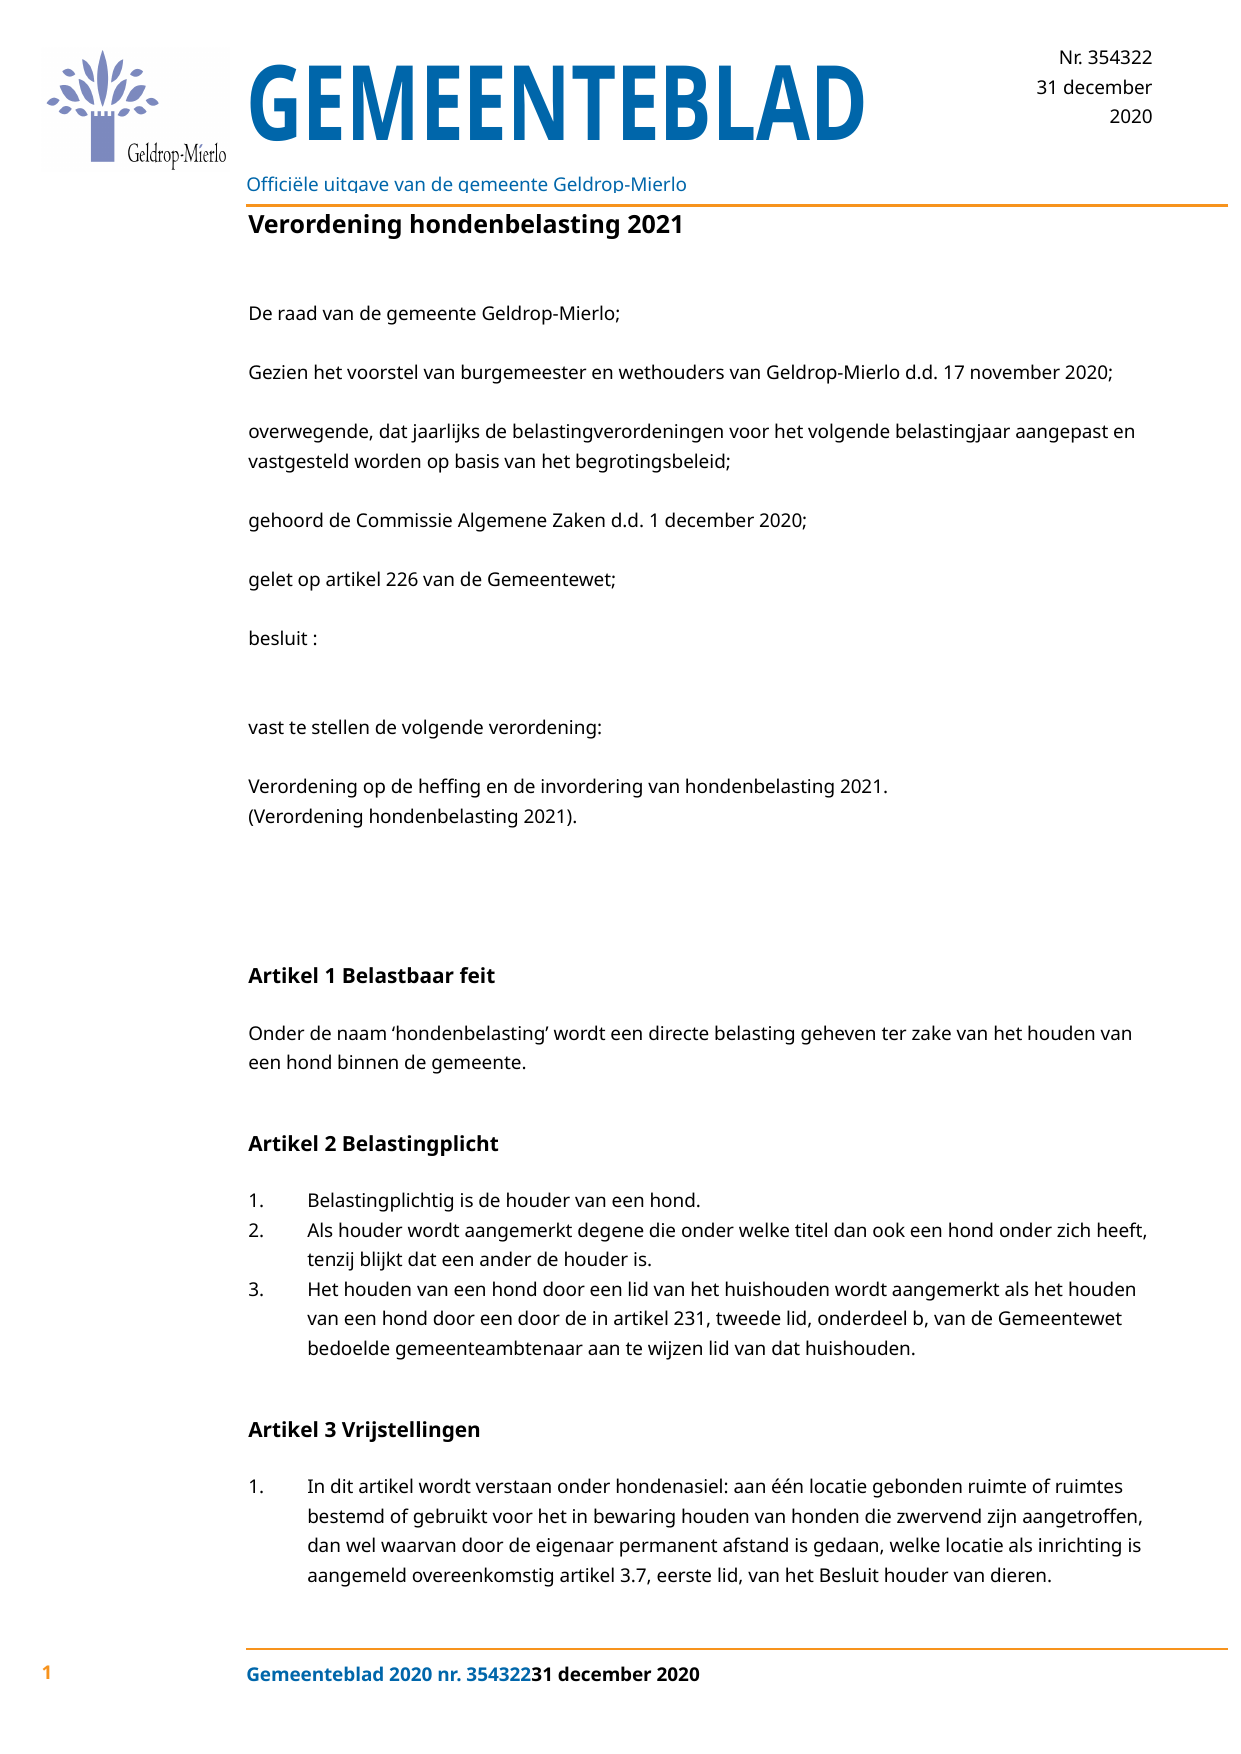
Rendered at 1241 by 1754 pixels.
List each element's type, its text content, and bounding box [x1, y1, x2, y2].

text besluit : [248, 625, 1152, 651]
text Artikel 1 Belastbaar feit [248, 962, 1152, 990]
text Gezien het voorstel van burgemeester en wethouders van Geldrop-Mierlo d.d. 17 november 2020; [248, 359, 1152, 385]
picture [41, 47, 231, 172]
text overwegende, dat jaarlijks de belastingverordeningen voor het volgende belastingjaar aangepast en vastgesteld worden op basis van het begrotingsbeleid; [248, 418, 1152, 473]
text De raad van de gemeente Geldrop-Mierlo; [248, 300, 1152, 326]
text Onder de naam ‘hondenbelasting’ wordt een directe belasting geheven ter zake van het houden van een hond binnen de gemeente. [248, 1020, 1152, 1075]
text Artikel 2 Belastingplicht [248, 1129, 1152, 1158]
text gehoord de Commissie Algemene Zaken d.d. 1 december 2020; [248, 507, 1152, 533]
text vast te stellen de volgende verordening: [248, 714, 1152, 740]
text Verordening hondenbelasting 2021 [248, 207, 1152, 241]
list In dit artikel wordt verstaan onder hondenasiel: aan één locatie gebonden ruimte of ruimtes bestemd of gebruikt voor het in bewaring houden van honden die zwervend zijn aangetroffen, dan wel waarvan door de eigenaar permanent afstand is gedaan, welke locatie als inrichting is aangemeld overeenkomstig artikel 3.7, eerste lid, van het Besluit houder van dieren. [248, 1473, 1152, 1588]
text Verordening op de heffing en de invordering van hondenbelasting 2021. [248, 773, 1152, 799]
list Het houden van een hond door een lid van het huishouden wordt aangemerkt als het houden van een hond door een door de in artikel 231, tweede lid, onderdeel b, van de Gemeentewet bedoelde gemeenteambtenaar aan te wijzen lid van dat huishouden. [248, 1276, 1152, 1361]
list Belastingplichtig is de houder van een hond. [248, 1187, 1152, 1213]
text (Verordening hondenbelasting 2021). [248, 803, 1152, 828]
text Artikel 3 Vrijstellingen [248, 1415, 1152, 1444]
list Als houder wordt aangemerkt degene die onder welke titel dan ook een hond onder zich heeft, tenzij blijkt dat een ander de houder is. [248, 1217, 1152, 1272]
text gelet op artikel 226 van de Gemeentewet; [248, 566, 1152, 592]
